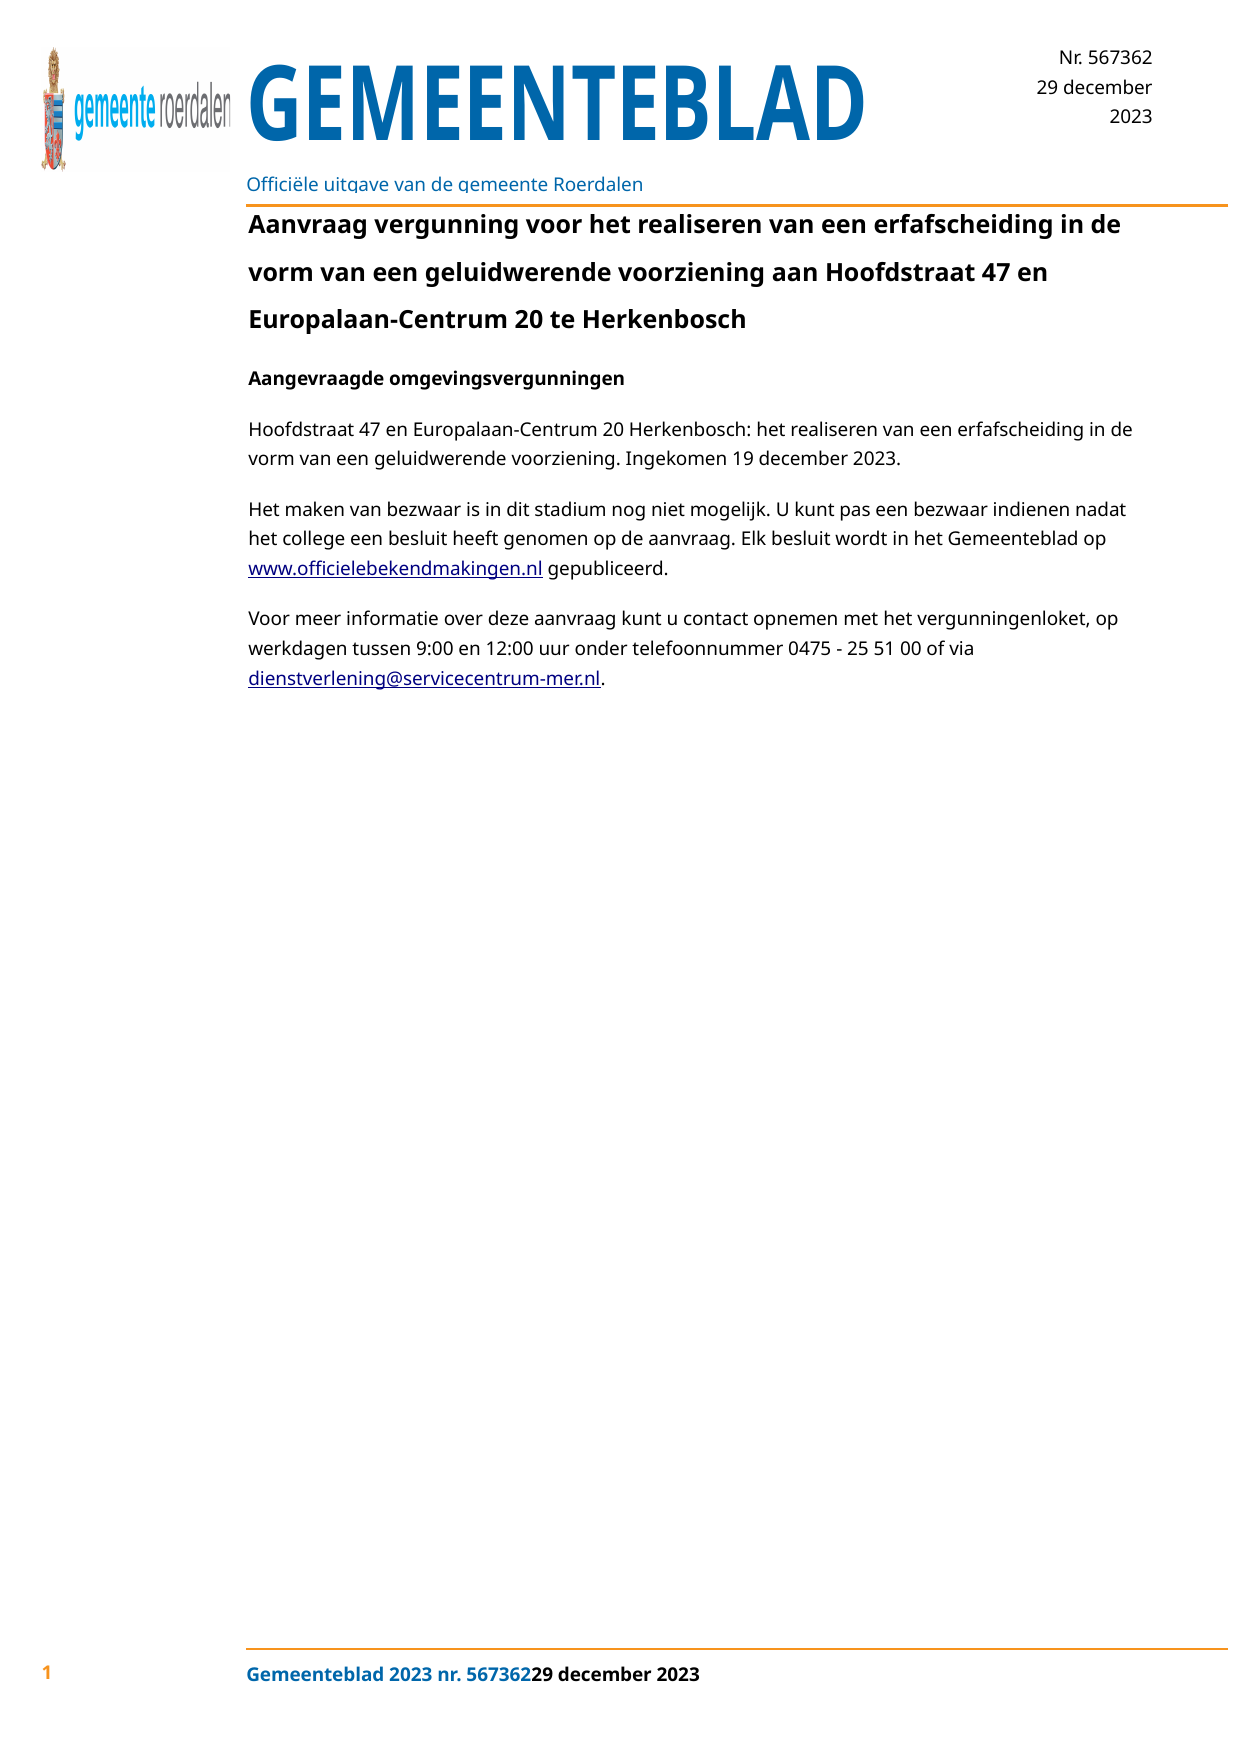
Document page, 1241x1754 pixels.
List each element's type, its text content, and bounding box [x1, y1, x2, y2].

text Het maken van bezwaar is in dit stadium nog niet mogelijk. U kunt pas een bezwaar indienen nadat het college een besluit heeft genomen op de aanvraag. Elk besluit wordt in het Gemeenteblad op www.officielebekendmakingen.nl gepubliceerd. [248, 496, 1152, 581]
text Aangevraagde omgevingsvergunningen [248, 366, 1152, 391]
picture [41, 47, 231, 172]
text Aanvraag vergunning voor het realiseren van een erfafscheiding in de vorm van een geluidwerende voorziening aan Hoofdstraat 47 en Europalaan-Centrum 20 te Herkenbosch [248, 207, 1152, 336]
text Voor meer informatie over deze aanvraag kunt u contact opnemen met het vergunningenloket, op werkdagen tussen 9:00 en 12:00 uur onder telefoonnummer 0475 - 25 51 00 of via dienstverlening@servicecentrum-mer.nl. [248, 606, 1152, 690]
text Hoofdstraat 47 en Europalaan-Centrum 20 Herkenbosch: het realiseren van een erfafscheiding in de vorm van een geluidwerende voorziening. Ingekomen 19 december 2023. [248, 416, 1152, 471]
